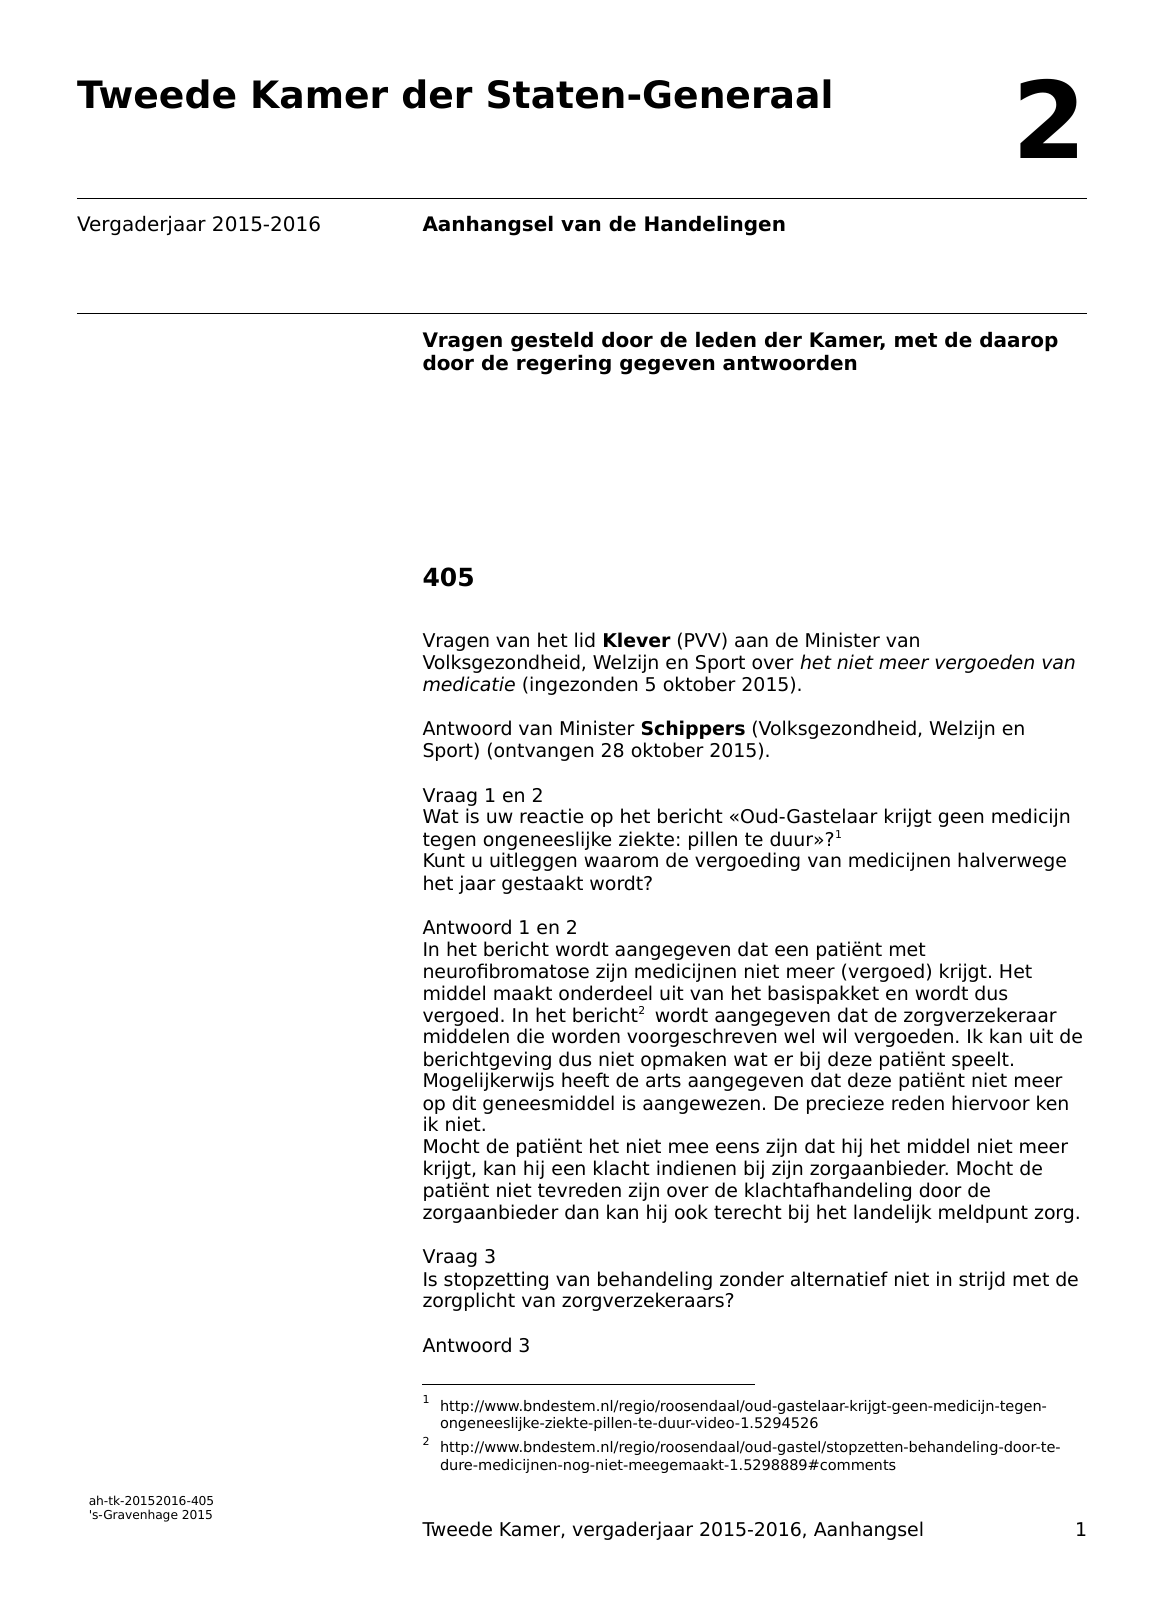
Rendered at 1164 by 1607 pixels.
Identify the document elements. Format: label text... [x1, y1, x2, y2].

table_cell Vragen gesteld door de leden der Kamer, met de daarop door de regering gegeven antwoorden [422, 314, 1087, 375]
table_header 2 [886, 59, 1087, 198]
text Kunt u uitleggen waarom de vergoeding van medicijnen halverwege het jaar gestaakt wordt? [422, 850, 1087, 894]
text 's-Gravenhage 2015 [88, 1508, 323, 1522]
text In het bericht wordt aangegeven dat een patiënt met neurofibromatose zijn medicijnen niet meer (vergoed) krijgt. Het middel maakt onderdeel uit van het basispakket en wordt dus vergoed. In het bericht wordt aangegeven dat de zorgverzekeraar middelen die worden voorgeschreven wel wil vergoeden. Ik kan uit de berichtgeving dus niet opmaken wat er bij deze patiënt speelt. Mogelijkerwijs heeft de arts aangegeven dat deze patiënt niet meer op dit geneesmiddel is aangewezen. De precieze reden hiervoor ken ik niet. [422, 938, 1087, 1136]
text http://www.bndestem.nl/regio/roosendaal/oud-gastel/stopzetten-behandeling-door-te-dure-medicijnen-nog-niet-meegemaakt-1.5298889#comments [422, 1435, 1087, 1474]
table_cell [77, 314, 422, 375]
text Antwoord 1 en 2 [422, 917, 1087, 938]
text Wat is uw reactie op het bericht «Oud-Gastelaar krijgt geen medicijn tegen ongeneeslijke ziekte: pillen te duur»? [422, 806, 1087, 850]
table_cell Aanhangsel van de Handelingen [422, 199, 1087, 313]
text Vraag 1 en 2 [422, 784, 1087, 806]
text Is stopzetting van behandeling zonder alternatief niet in strijd met de zorgplicht van zorgverzekeraars? [422, 1268, 1087, 1312]
text 405 [422, 563, 1087, 592]
text Antwoord van Minister Schippers (Volksgezondheid, Welzijn en Sport) (ontvangen 28 oktober 2015). [422, 718, 1087, 762]
table_cell Vergaderjaar 2015-2016 [77, 199, 422, 313]
text Mocht de patiënt het niet mee eens zijn dat hij het middel niet meer krijgt, kan hij een klacht indienen bij zijn zorgaanbieder. Mocht de patiënt niet tevreden zijn over de klachtafhandeling door de zorgaanbieder dan kan hij ook terecht bij het landelijk meldpunt zorg. [422, 1136, 1087, 1224]
text Vraag 3 [422, 1246, 1087, 1268]
table_header Tweede Kamer der Staten-Generaal [77, 59, 886, 198]
text Antwoord 3 [422, 1334, 1087, 1357]
text http://www.bndestem.nl/regio/roosendaal/oud-gastelaar-krijgt-geen-medicijn-tegen-ongeneeslijke-ziekte-pillen-te-duur-video-1.5294526 [422, 1393, 1087, 1432]
text Vragen van het lid Klever (PVV) aan de Minister van Volksgezondheid, Welzijn en Sport over het niet meer vergoeden van medicatie (ingezonden 5 oktober 2015). [422, 630, 1087, 696]
text ah-tk-20152016-405 [88, 1494, 323, 1508]
